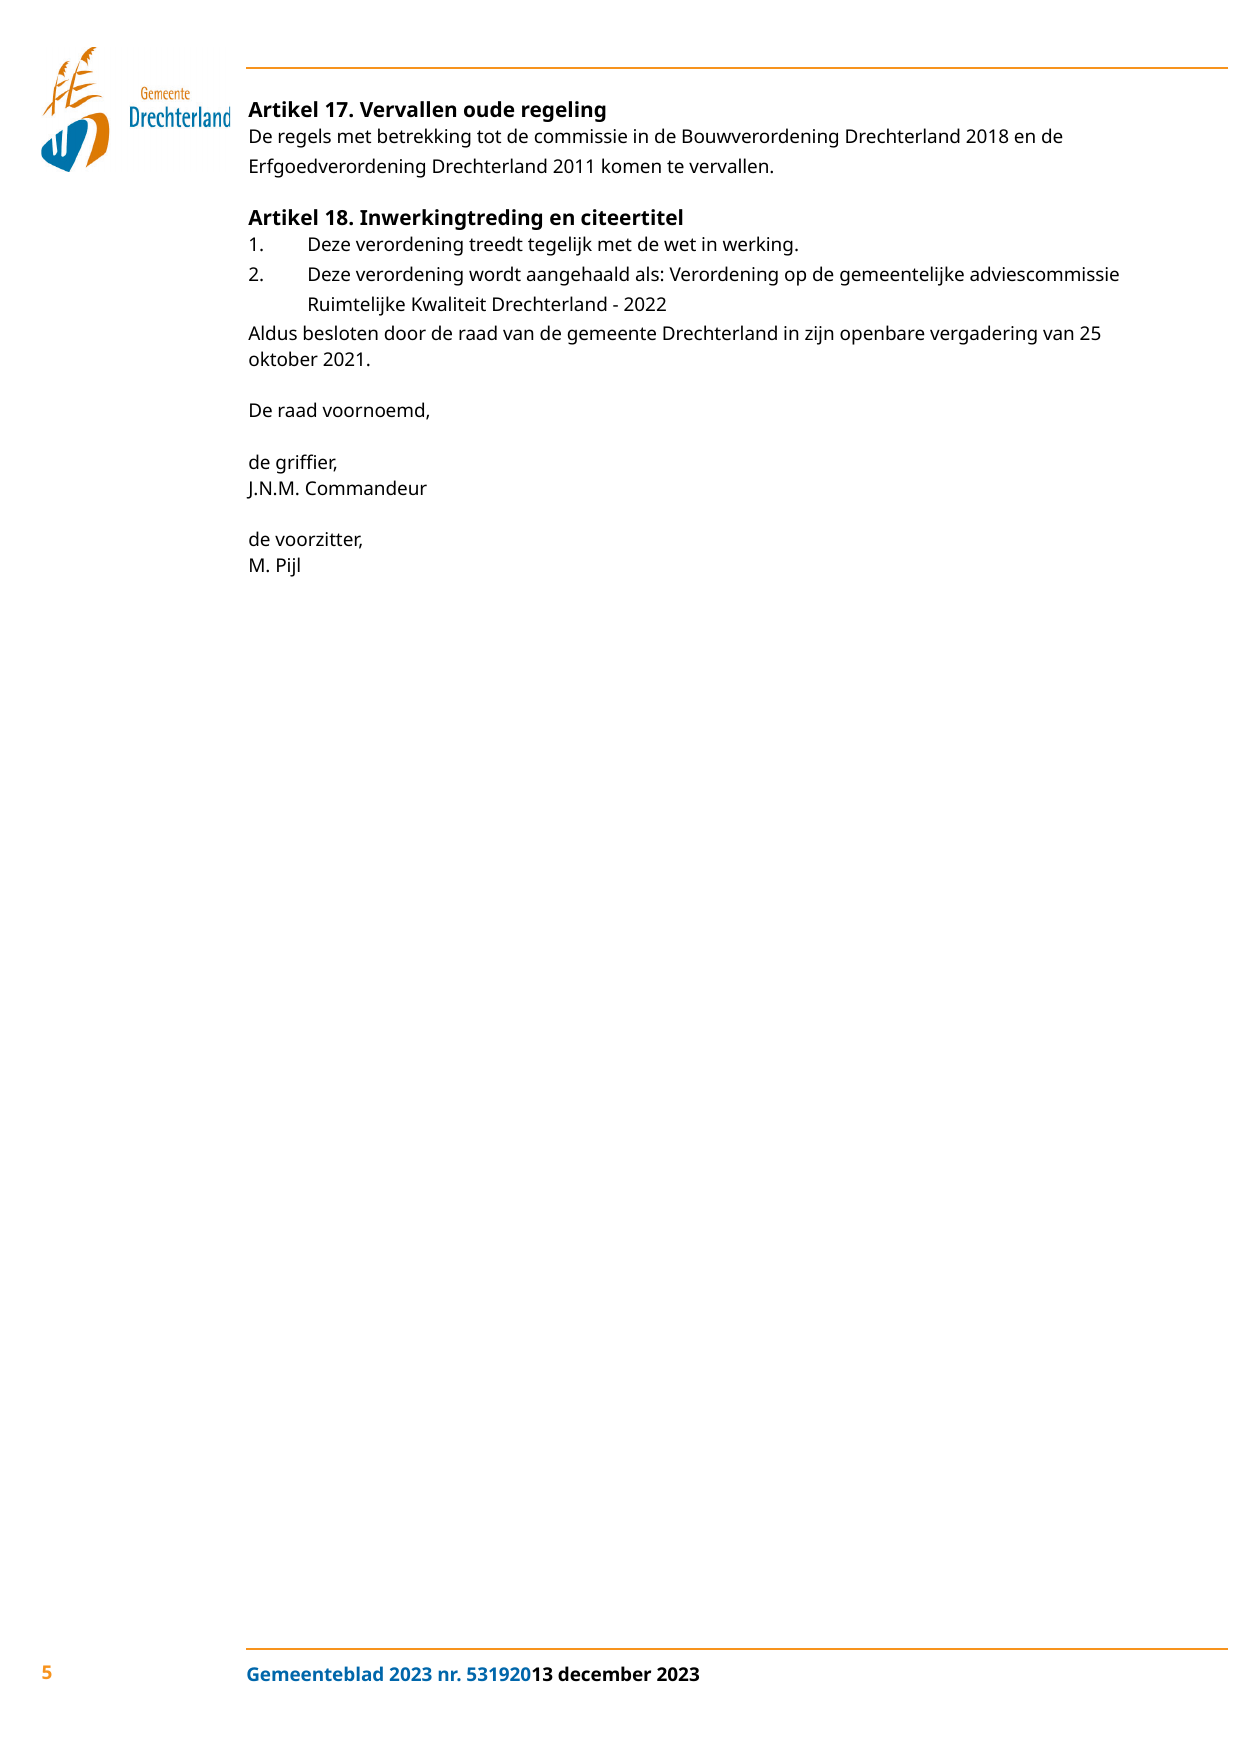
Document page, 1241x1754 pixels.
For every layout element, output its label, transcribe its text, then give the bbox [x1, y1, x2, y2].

text M. Pijl [248, 552, 1152, 578]
text J.N.M. Commandeur [248, 475, 1152, 501]
text Artikel 18. Inwerkingtreding en citeertitel [248, 203, 1152, 232]
picture [41, 158, 64, 172]
text de voorzitter, [248, 526, 1152, 552]
text Aldus besloten door de raad van de gemeente Drechterland in zijn openbare vergadering van 25 oktober 2021. [248, 320, 1152, 372]
picture [41, 47, 231, 172]
list Deze verordening treedt tegelijk met de wet in werking. [248, 232, 1152, 257]
text Artikel 17. Vervallen oude regeling [248, 95, 1152, 123]
picture [226, 115, 231, 124]
text De regels met betrekking tot de commissie in de Bouwverordening Drechterland 2018 en de Erfgoedverordening Drechterland 2011 komen te vervallen. [248, 123, 1152, 178]
text de griffier, [248, 449, 1152, 475]
text De raad voornoemd, [248, 398, 1152, 423]
list Deze verordening wordt aangehaald als: Verordening op de gemeentelijke adviescommissie Ruimtelijke Kwaliteit Drechterland - 2022 [248, 261, 1152, 317]
